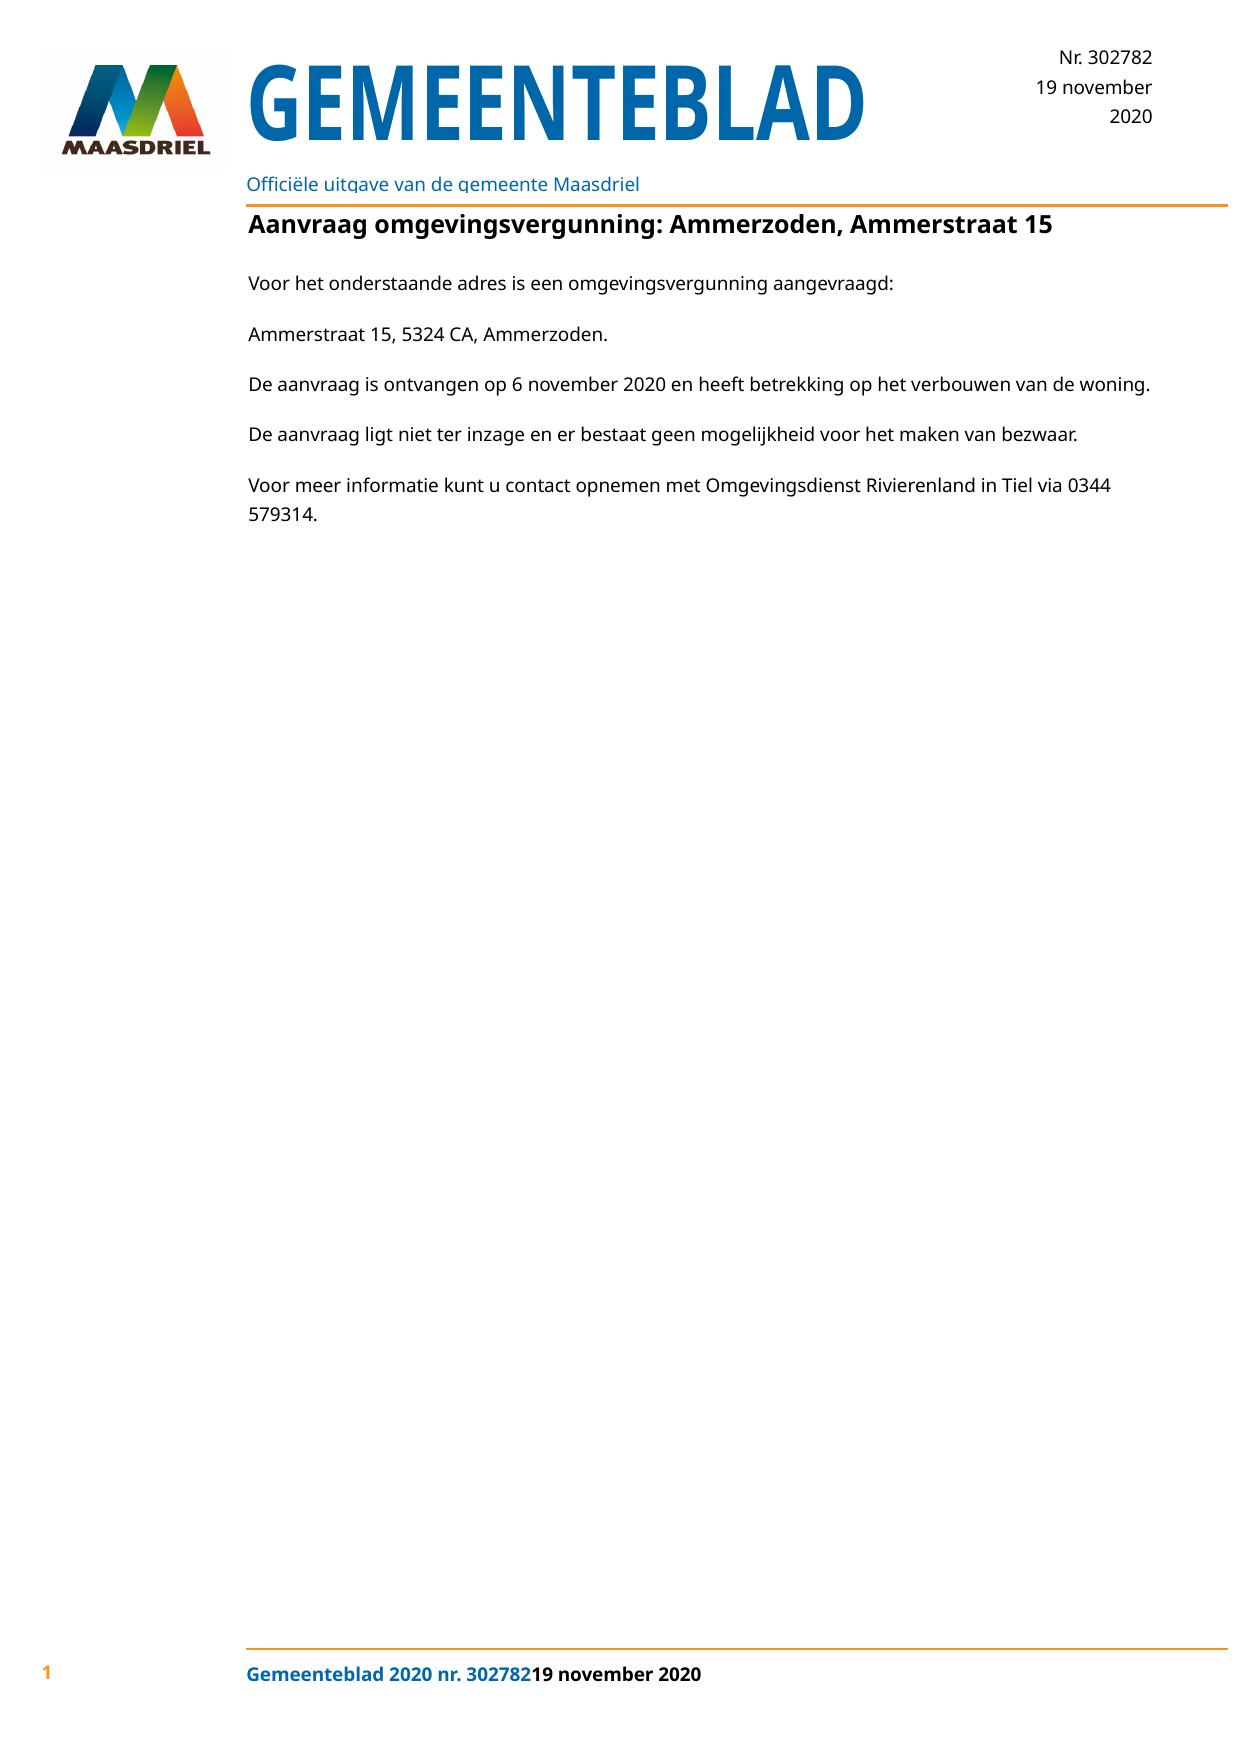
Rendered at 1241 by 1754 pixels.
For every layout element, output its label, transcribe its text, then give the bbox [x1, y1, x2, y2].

text Aanvraag omgevingsvergunning: Ammerzoden, Ammerstraat 15 [248, 207, 1152, 241]
text De aanvraag is ontvangen op 6 november 2020 en heeft betrekking op het verbouwen van de woning. [248, 371, 1152, 397]
picture [41, 47, 231, 172]
text Voor meer informatie kunt u contact opnemen met Omgevingsdienst Rivierenland in Tiel via 0344 579314. [248, 472, 1152, 527]
text De aanvraag ligt niet ter inzage en er bestaat geen mogelijkheid voor het maken van bezwaar. [248, 422, 1152, 447]
text Voor het onderstaande adres is een omgevingsvergunning aangevraagd: [248, 270, 1152, 296]
text Ammerstraat 15, 5324 CA, Ammerzoden. [248, 321, 1152, 346]
